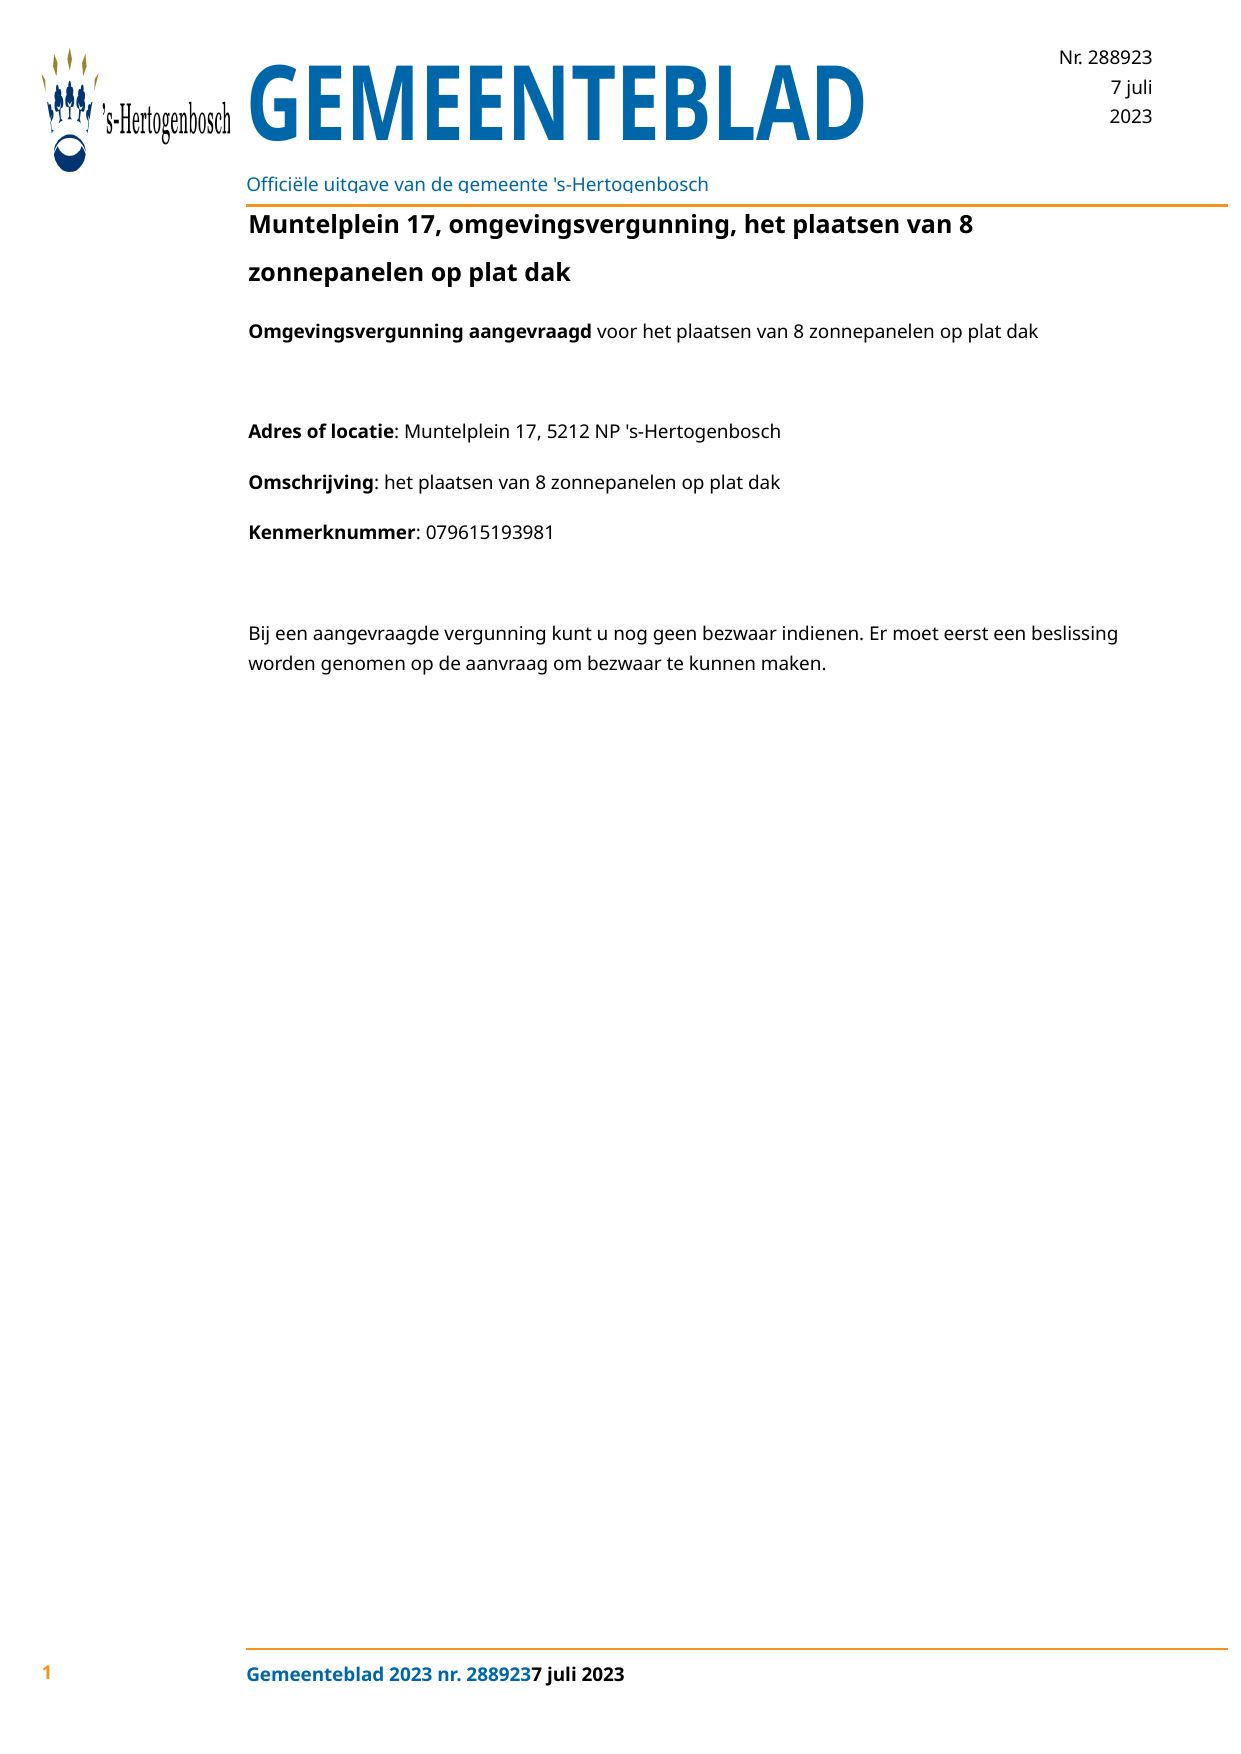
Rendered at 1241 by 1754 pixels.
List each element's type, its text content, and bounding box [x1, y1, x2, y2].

text Adres of locatie: Muntelplein 17, 5212 NP 's-Hertogenbosch [248, 419, 1152, 444]
picture [41, 47, 231, 172]
text Muntelplein 17, omgevingsvergunning, het plaatsen van 8 zonnepanelen op plat dak [248, 207, 1152, 288]
text Omgevingsvergunning aangevraagd voor het plaatsen van 8 zonnepanelen op plat dak [248, 318, 1152, 344]
text Kenmerknummer: 079615193981 [248, 519, 1152, 545]
text Bij een aangevraagde vergunning kunt u nog geen bezwaar indienen. Er moet eerst een beslissing worden genomen op de aanvraag om bezwaar te kunnen maken. [248, 620, 1152, 676]
text Omschrijving: het plaatsen van 8 zonnepanelen op plat dak [248, 469, 1152, 495]
